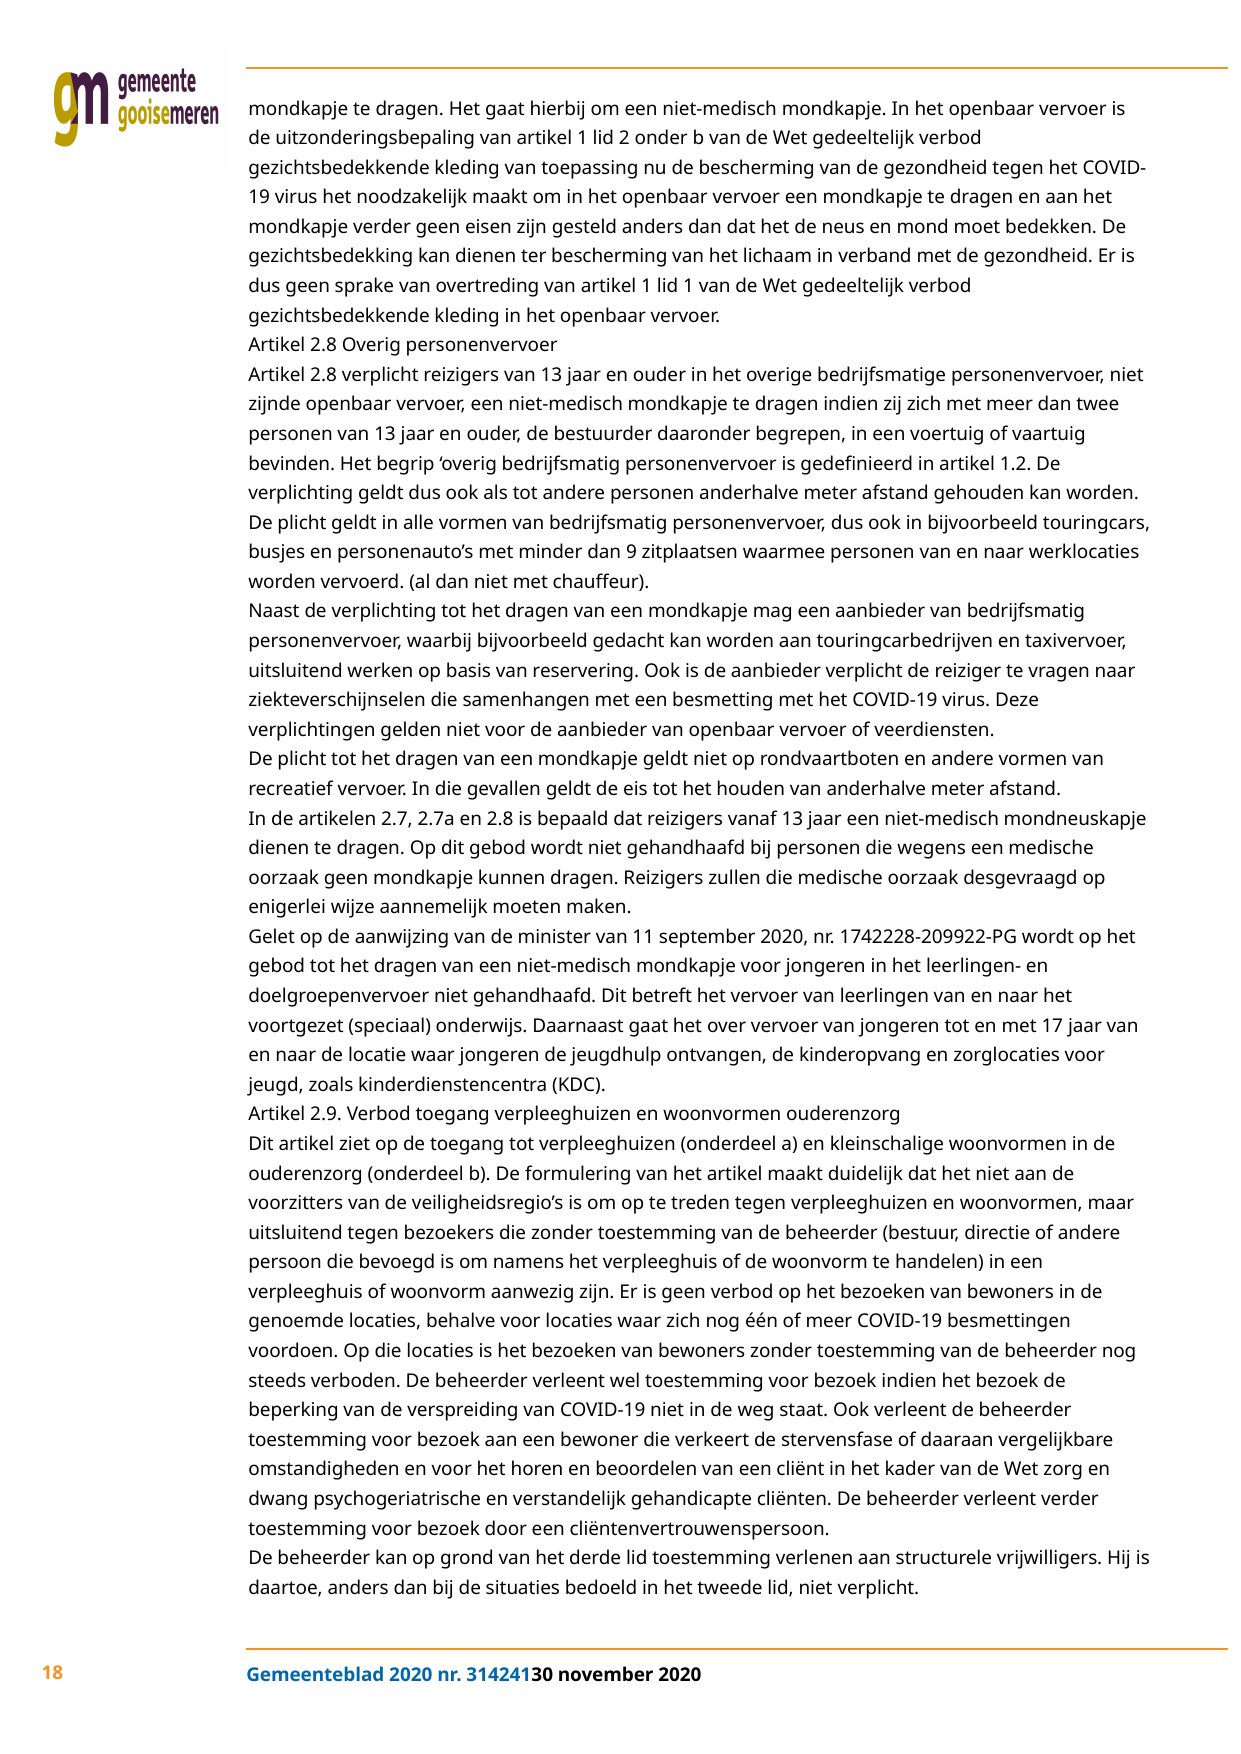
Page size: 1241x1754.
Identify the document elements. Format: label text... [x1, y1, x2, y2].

text Artikel 2.8 verplicht reizigers van 13 jaar en ouder in het overige bedrijfsmatige personenvervoer, niet zijnde openbaar vervoer, een niet-medisch mondkapje te dragen indien zij zich met meer dan twee personen van 13 jaar en ouder, de bestuurder daaronder begrepen, in een voertuig of vaartuig bevinden. Het begrip ‘overig bedrijfsmatig personenvervoer is gedefinieerd in artikel 1.2. De verplichting geldt dus ook als tot andere personen anderhalve meter afstand gehouden kan worden. De plicht geldt in alle vormen van bedrijfsmatig personenvervoer, dus ook in bijvoorbeeld touringcars, busjes en personenauto’s met minder dan 9 zitplaatsen waarmee personen van en naar werklocaties worden vervoerd. (al dan niet met chauffeur). [248, 361, 1152, 594]
text Naast de verplichting tot het dragen van een mondkapje mag een aanbieder van bedrijfsmatig personenvervoer, waarbij bijvoorbeeld gedacht kan worden aan touringcarbedrijven en taxivervoer, uitsluitend werken op basis van reservering. Ook is de aanbieder verplicht de reiziger te vragen naar ziekteverschijnselen die samenhangen met een besmetting met het COVID-19 virus. Deze verplichtingen gelden niet voor de aanbieder van openbaar vervoer of veerdiensten. [248, 598, 1152, 742]
text Artikel 2.9. Verbod toegang verpleeghuizen en woonvormen ouderenzorg [248, 1101, 1152, 1126]
text Artikel 2.8 Overig personenvervoer [248, 331, 1152, 357]
text Dit artikel ziet op de toegang tot verpleeghuizen (onderdeel a) en kleinschalige woonvormen in de ouderenzorg (onderdeel b). De formulering van het artikel maakt duidelijk dat het niet aan de voorzitters van de veiligheidsregio’s is om op te treden tegen verpleeghuizen en woonvormen, maar uitsluitend tegen bezoekers die zonder toestemming van de beheerder (bestuur, directie of andere persoon die bevoegd is om namens het verpleeghuis of de woonvorm te handelen) in een verpleeghuis of woonvorm aanwezig zijn. Er is geen verbod op het bezoeken van bewoners in de genoemde locaties, behalve voor locaties waar zich nog één of meer COVID-19 besmettingen voordoen. Op die locaties is het bezoeken van bewoners zonder toestemming van de beheerder nog steeds verboden. De beheerder verleent wel toestemming voor bezoek indien het bezoek de beperking van de verspreiding van COVID-19 niet in de weg staat. Ook verleent de beheerder toestemming voor bezoek aan een bewoner die verkeert de stervensfase of daaraan vergelijkbare omstandigheden en voor het horen en beoordelen van een cliënt in het kader van de Wet zorg en dwang psychogeriatrische en verstandelijk gehandicapte cliënten. De beheerder verleent verder toestemming voor bezoek door een cliëntenvertrouwenspersoon. [248, 1130, 1152, 1541]
text De plicht tot het dragen van een mondkapje geldt niet op rondvaartboten en andere vormen van recreatief vervoer. In die gevallen geldt de eis tot het houden van anderhalve meter afstand. [248, 746, 1152, 801]
text In de artikelen 2.7, 2.7a en 2.8 is bepaald dat reizigers vanaf 13 jaar een niet-medisch mondneuskapje dienen te dragen. Op dit gebod wordt niet gehandhaafd bij personen die wegens een medische oorzaak geen mondkapje kunnen dragen. Reizigers zullen die medische oorzaak desgevraagd op enigerlei wijze aannemelijk moeten maken. [248, 805, 1152, 919]
text mondkapje te dragen. Het gaat hierbij om een niet-medisch mondkapje. In het openbaar vervoer is de uitzonderingsbepaling van artikel 1 lid 2 onder b van de Wet gedeeltelijk verbod gezichtsbedekkende kleding van toepassing nu de bescherming van de gezondheid tegen het COVID-19 virus het noodzakelijk maakt om in het openbaar vervoer een mondkapje te dragen en aan het mondkapje verder geen eisen zijn gesteld anders dan dat het de neus en mond moet bedekken. De gezichtsbedekking kan dienen ter bescherming van het lichaam in verband met de gezondheid. Er is dus geen sprake van overtreding van artikel 1 lid 1 van de Wet gedeeltelijk verbod gezichtsbedekkende kleding in het openbaar vervoer. [248, 95, 1152, 328]
picture [41, 47, 231, 172]
text Gelet op de aanwijzing van de minister van 11 september 2020, nr. 1742228-209922-PG wordt op het gebod tot het dragen van een niet-medisch mondkapje voor jongeren in het leerlingen- en doelgroepenvervoer niet gehandhaafd. Dit betreft het vervoer van leerlingen van en naar het voortgezet (speciaal) onderwijs. Daarnaast gaat het over vervoer van jongeren tot en met 17 jaar van en naar de locatie waar jongeren de jeugdhulp ontvangen, de kinderopvang en zorglocaties voor jeugd, zoals kinderdienstencentra (KDC). [248, 923, 1152, 1097]
text De beheerder kan op grond van het derde lid toestemming verlenen aan structurele vrijwilligers. Hij is daartoe, anders dan bij de situaties bedoeld in het tweede lid, niet verplicht. [248, 1544, 1152, 1600]
